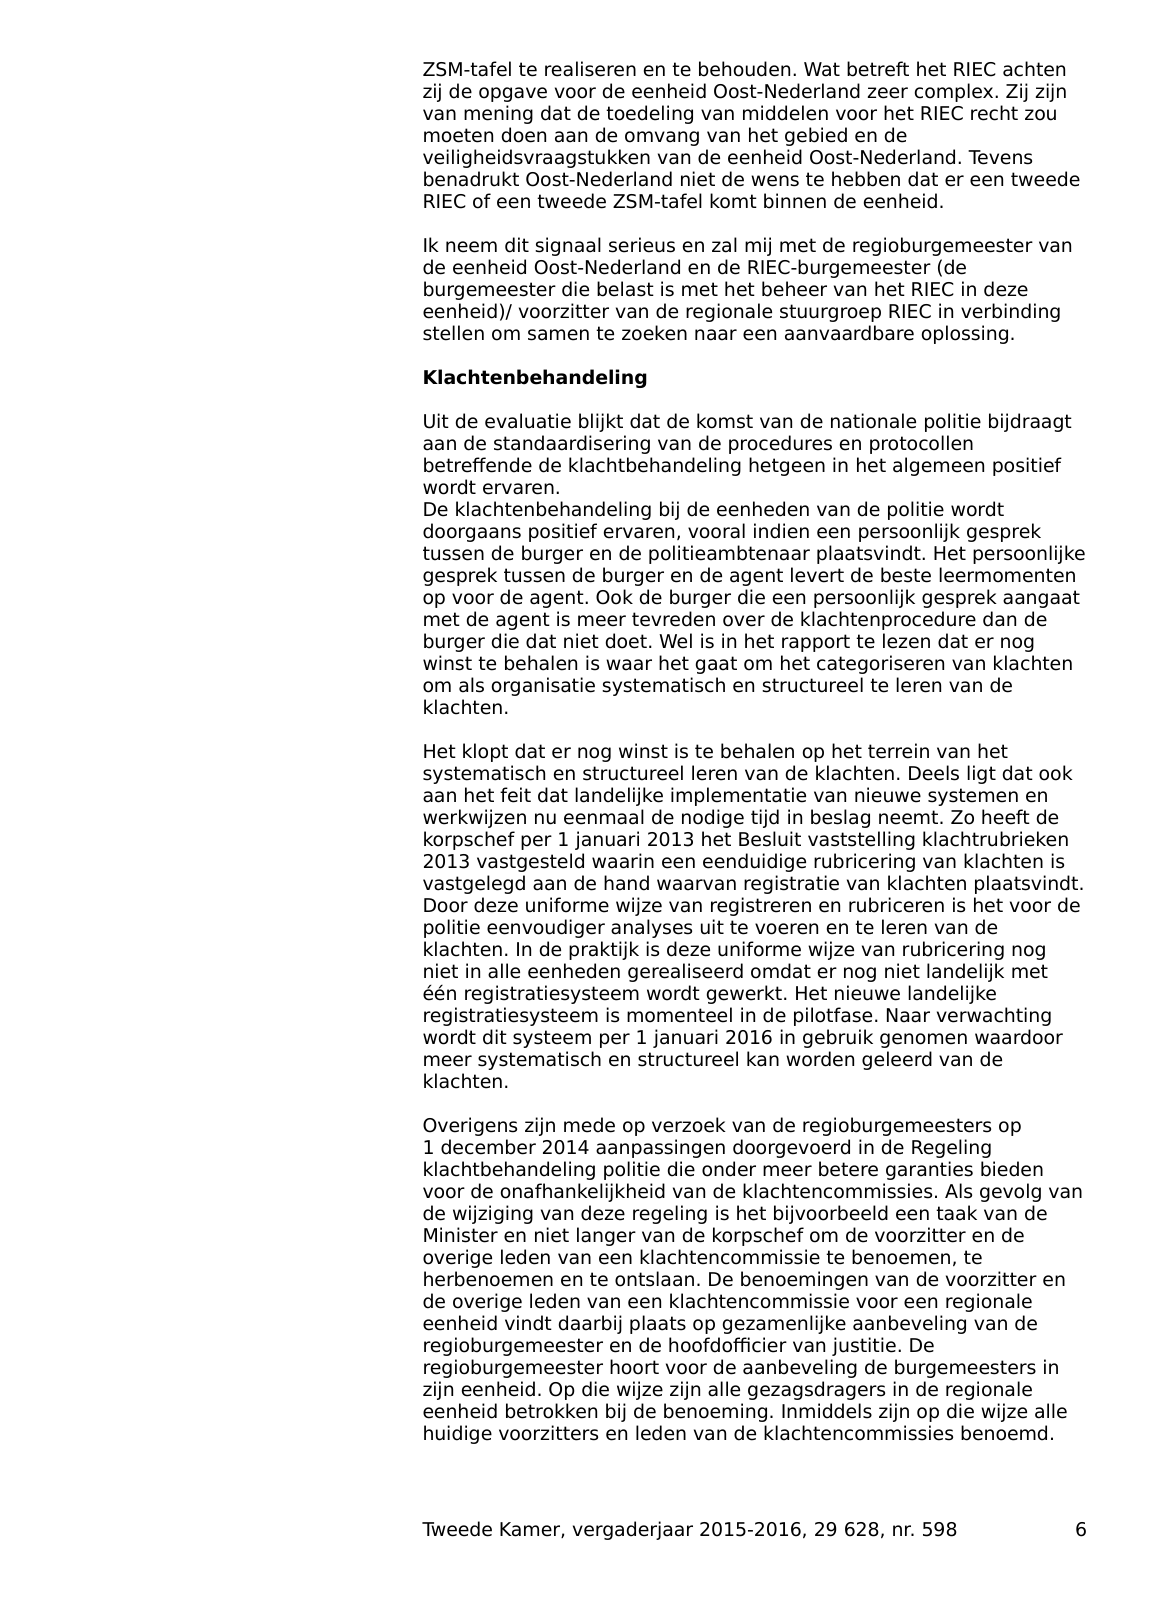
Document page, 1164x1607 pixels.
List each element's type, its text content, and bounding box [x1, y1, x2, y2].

text ZSM-tafel te realiseren en te behouden. Wat betreft het RIEC achten zij de opgave voor de eenheid Oost-Nederland zeer complex. Zij zijn van mening dat de toedeling van middelen voor het RIEC recht zou moeten doen aan de omvang van het gebied en de veiligheidsvraagstukken van de eenheid Oost-Nederland. Tevens benadrukt Oost-Nederland niet de wens te hebben dat er een tweede RIEC of een tweede ZSM-tafel komt binnen de eenheid. [422, 59, 1087, 213]
text De klachtenbehandeling bij de eenheden van de politie wordt doorgaans positief ervaren, vooral indien een persoonlijk gesprek tussen de burger en de politieambtenaar plaatsvindt. Het persoonlijke gesprek tussen de burger en de agent levert de beste leermomenten op voor de agent. Ook de burger die een persoonlijk gesprek aangaat met de agent is meer tevreden over de klachtenprocedure dan de burger die dat niet doet. Wel is in het rapport te lezen dat er nog winst te behalen is waar het gaat om het categoriseren van klachten om als organisatie systematisch en structureel te leren van de klachten. [422, 499, 1087, 719]
text Uit de evaluatie blijkt dat de komst van de nationale politie bijdraagt aan de standaardisering van de procedures en protocollen betreffende de klachtbehandeling hetgeen in het algemeen positief wordt ervaren. [422, 411, 1087, 499]
subtitle Klachtenbehandeling [422, 367, 1087, 389]
text Overigens zijn mede op verzoek van de regioburgemeesters op 1 december 2014 aanpassingen doorgevoerd in de Regeling klachtbehandeling politie die onder meer betere garanties bieden voor de onafhankelijkheid van de klachtencommissies. Als gevolg van de wijziging van deze regeling is het bijvoorbeeld een taak van de Minister en niet langer van de korpschef om de voorzitter en de overige leden van een klachtencommissie te benoemen, te herbenoemen en te ontslaan. De benoemingen van de voorzitter en de overige leden van een klachtencommissie voor een regionale eenheid vindt daarbij plaats op gezamenlijke aanbeveling van de regioburgemeester en de hoofdofficier van justitie. De regioburgemeester hoort voor de aanbeveling de burgemeesters in zijn eenheid. Op die wijze zijn alle gezagsdragers in de regionale eenheid betrokken bij de benoeming. Inmiddels zijn op die wijze alle huidige voorzitters en leden van de klachtencommissies benoemd. [422, 1115, 1087, 1445]
text Het klopt dat er nog winst is te behalen op het terrein van het systematisch en structureel leren van de klachten. Deels ligt dat ook aan het feit dat landelijke implementatie van nieuwe systemen en werkwijzen nu eenmaal de nodige tijd in beslag neemt. Zo heeft de korpschef per 1 januari 2013 het Besluit vaststelling klachtrubrieken 2013 vastgesteld waarin een eenduidige rubricering van klachten is vastgelegd aan de hand waarvan registratie van klachten plaatsvindt. Door deze uniforme wijze van registreren en rubriceren is het voor de politie eenvoudiger analyses uit te voeren en te leren van de klachten. In de praktijk is deze uniforme wijze van rubricering nog niet in alle eenheden gerealiseerd omdat er nog niet landelijk met één registratiesysteem wordt gewerkt. Het nieuwe landelijke registratiesysteem is momenteel in de pilotfase. Naar verwachting wordt dit systeem per 1 januari 2016 in gebruik genomen waardoor meer systematisch en structureel kan worden geleerd van de klachten. [422, 741, 1087, 1093]
text Ik neem dit signaal serieus en zal mij met de regioburgemeester van de eenheid Oost-Nederland en de RIEC-burgemeester (de burgemeester die belast is met het beheer van het RIEC in deze eenheid)/ voorzitter van de regionale stuurgroep RIEC in verbinding stellen om samen te zoeken naar een aanvaardbare oplossing. [422, 235, 1087, 345]
